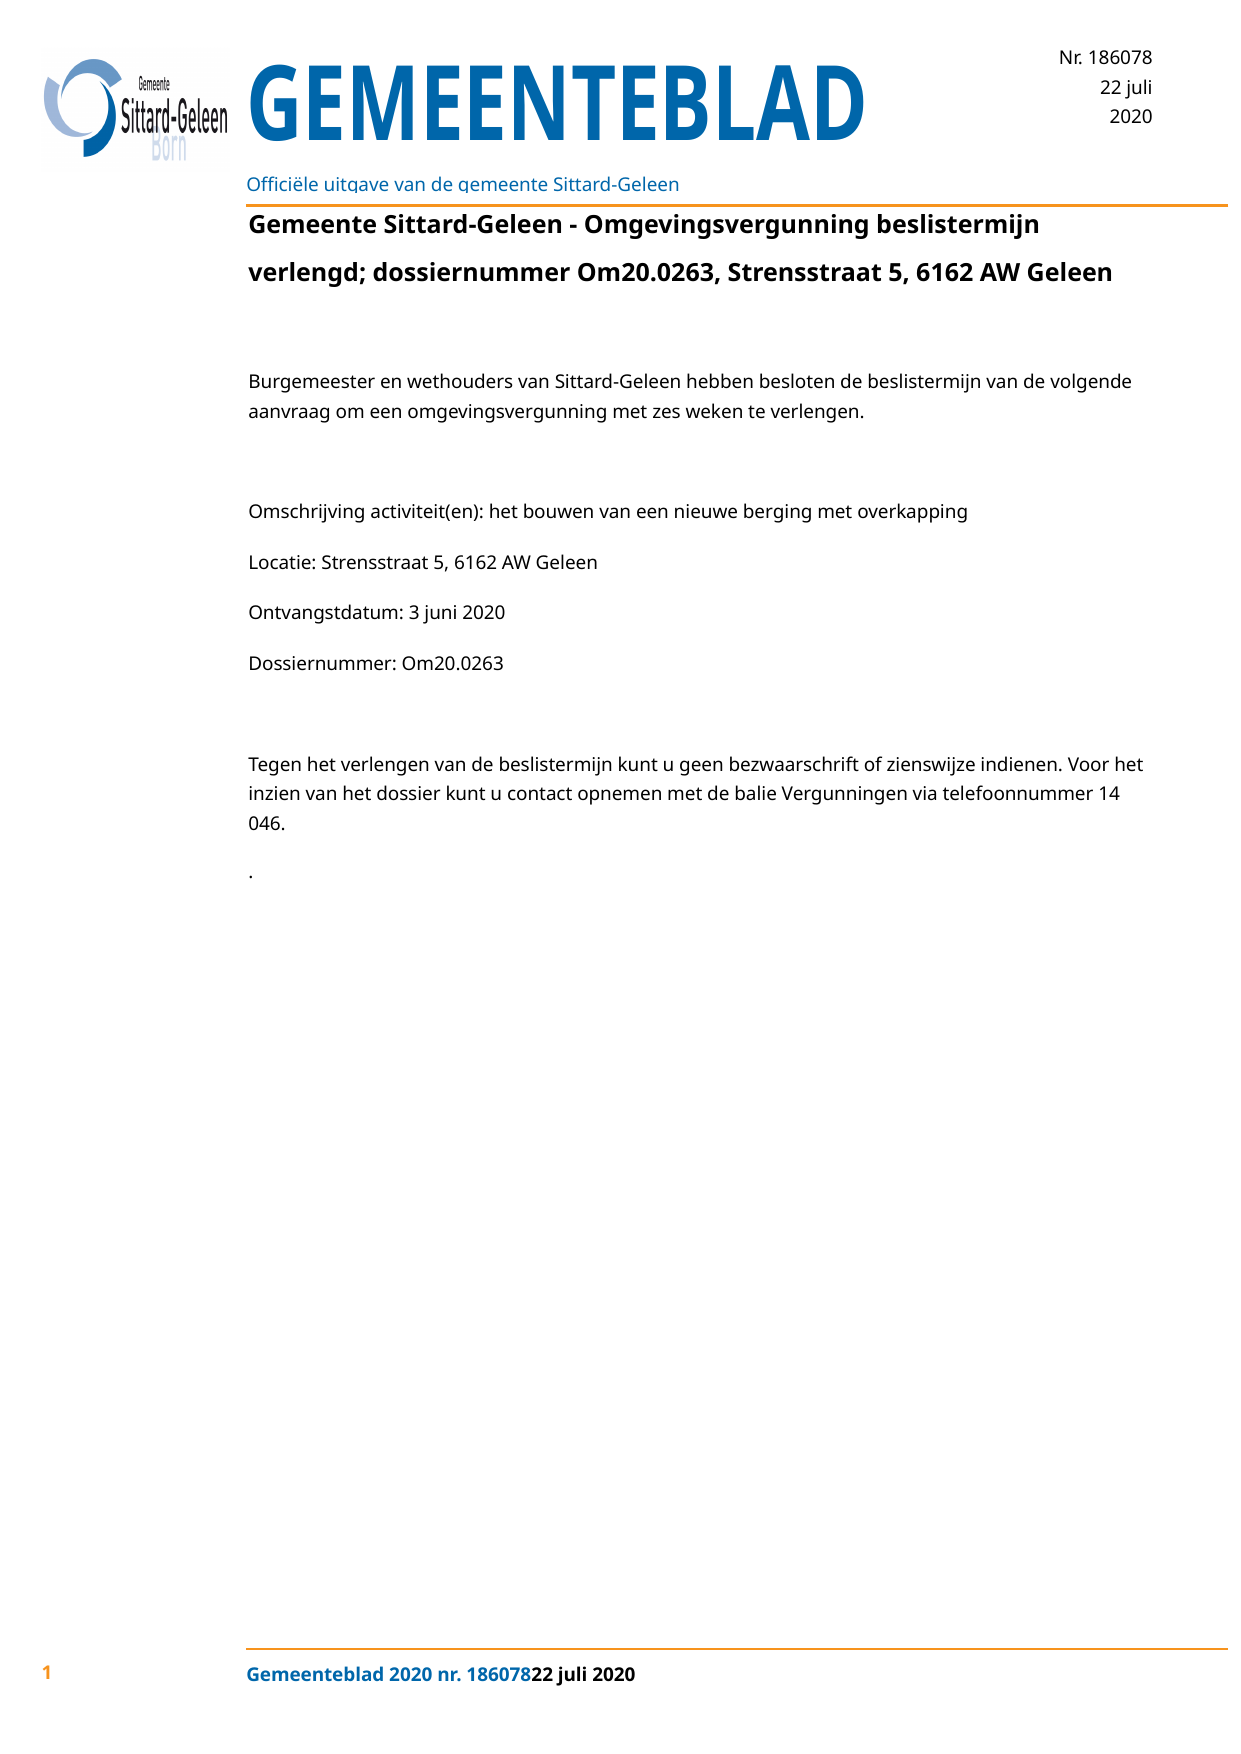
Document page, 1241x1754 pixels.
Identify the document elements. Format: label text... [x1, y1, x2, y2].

text . [248, 858, 1152, 883]
picture [41, 47, 231, 172]
text Ontvangstdatum: 3 juni 2020 [248, 599, 1152, 625]
text Dossiernummer: Om20.0263 [248, 650, 1152, 676]
text Tegen het verlengen van de beslistermijn kunt u geen bezwaarschrift of zienswijze indienen. Voor het inzien van het dossier kunt u contact opnemen met de balie Vergunningen via telefoonnummer 14 046. [248, 751, 1152, 836]
text Locatie: Strensstraat 5, 6162 AW Geleen [248, 549, 1152, 575]
text Omschrijving activiteit(en): het bouwen van een nieuwe berging met overkapping [248, 499, 1152, 524]
text Burgemeester en wethouders van Sittard-Geleen hebben besloten de beslistermijn van de volgende aanvraag om een omgevingsvergunning met zes weken te verlengen. [248, 368, 1152, 424]
text Gemeente Sittard-Geleen - Omgevingsvergunning beslistermijn verlengd; dossiernummer Om20.0263, Strensstraat 5, 6162 AW Geleen [248, 207, 1152, 288]
